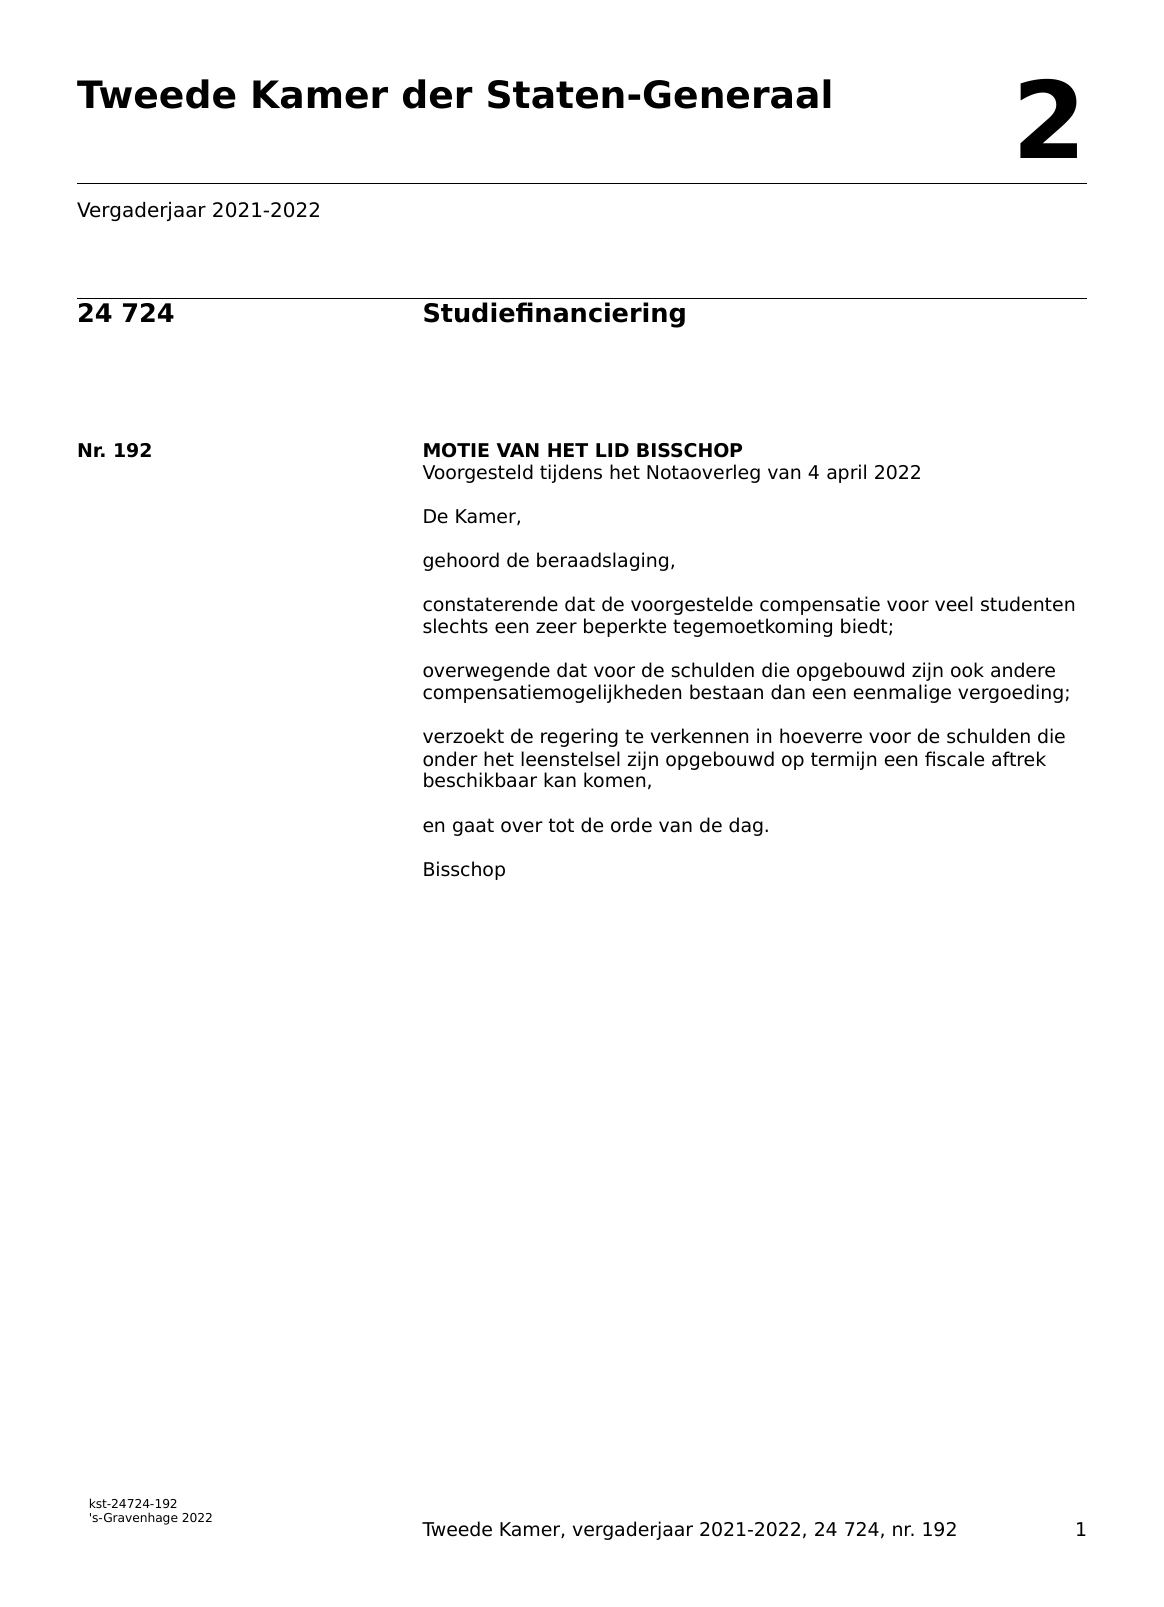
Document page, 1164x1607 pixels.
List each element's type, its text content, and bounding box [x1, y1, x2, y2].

text verzoekt de regering te verkennen in hoeverre voor de schulden die onder het leenstelsel zijn opgebouwd op termijn een fiscale aftrek beschikbaar kan komen, [422, 726, 1087, 792]
text kst-24724-192 [88, 1497, 323, 1511]
subtitle Nr. 192 MOTIE VAN HET LID BISSCHOP [77, 440, 1087, 462]
text overwegende dat voor de schulden die opgebouwd zijn ook andere compensatiemogelijkheden bestaan dan een eenmalige vergoeding; [422, 660, 1087, 704]
table_cell Vergaderjaar 2021-2022 [77, 184, 1087, 298]
subtitle 24 724 Studiefinanciering [77, 299, 1087, 329]
text De Kamer, [422, 506, 1087, 528]
table_header 2 [886, 59, 1087, 183]
text en gaat over tot de orde van de dag. [422, 814, 1087, 837]
table_header Tweede Kamer der Staten-Generaal [77, 59, 886, 183]
text constaterende dat de voorgestelde compensatie voor veel studenten slechts een zeer beperkte tegemoetkoming biedt; [422, 594, 1087, 638]
text 's-Gravenhage 2022 [88, 1511, 323, 1525]
text Bisschop [422, 859, 1087, 881]
text gehoord de beraadslaging, [422, 550, 1087, 572]
text Voorgesteld tijdens het Notaoverleg van 4 april 2022 [422, 462, 1087, 484]
